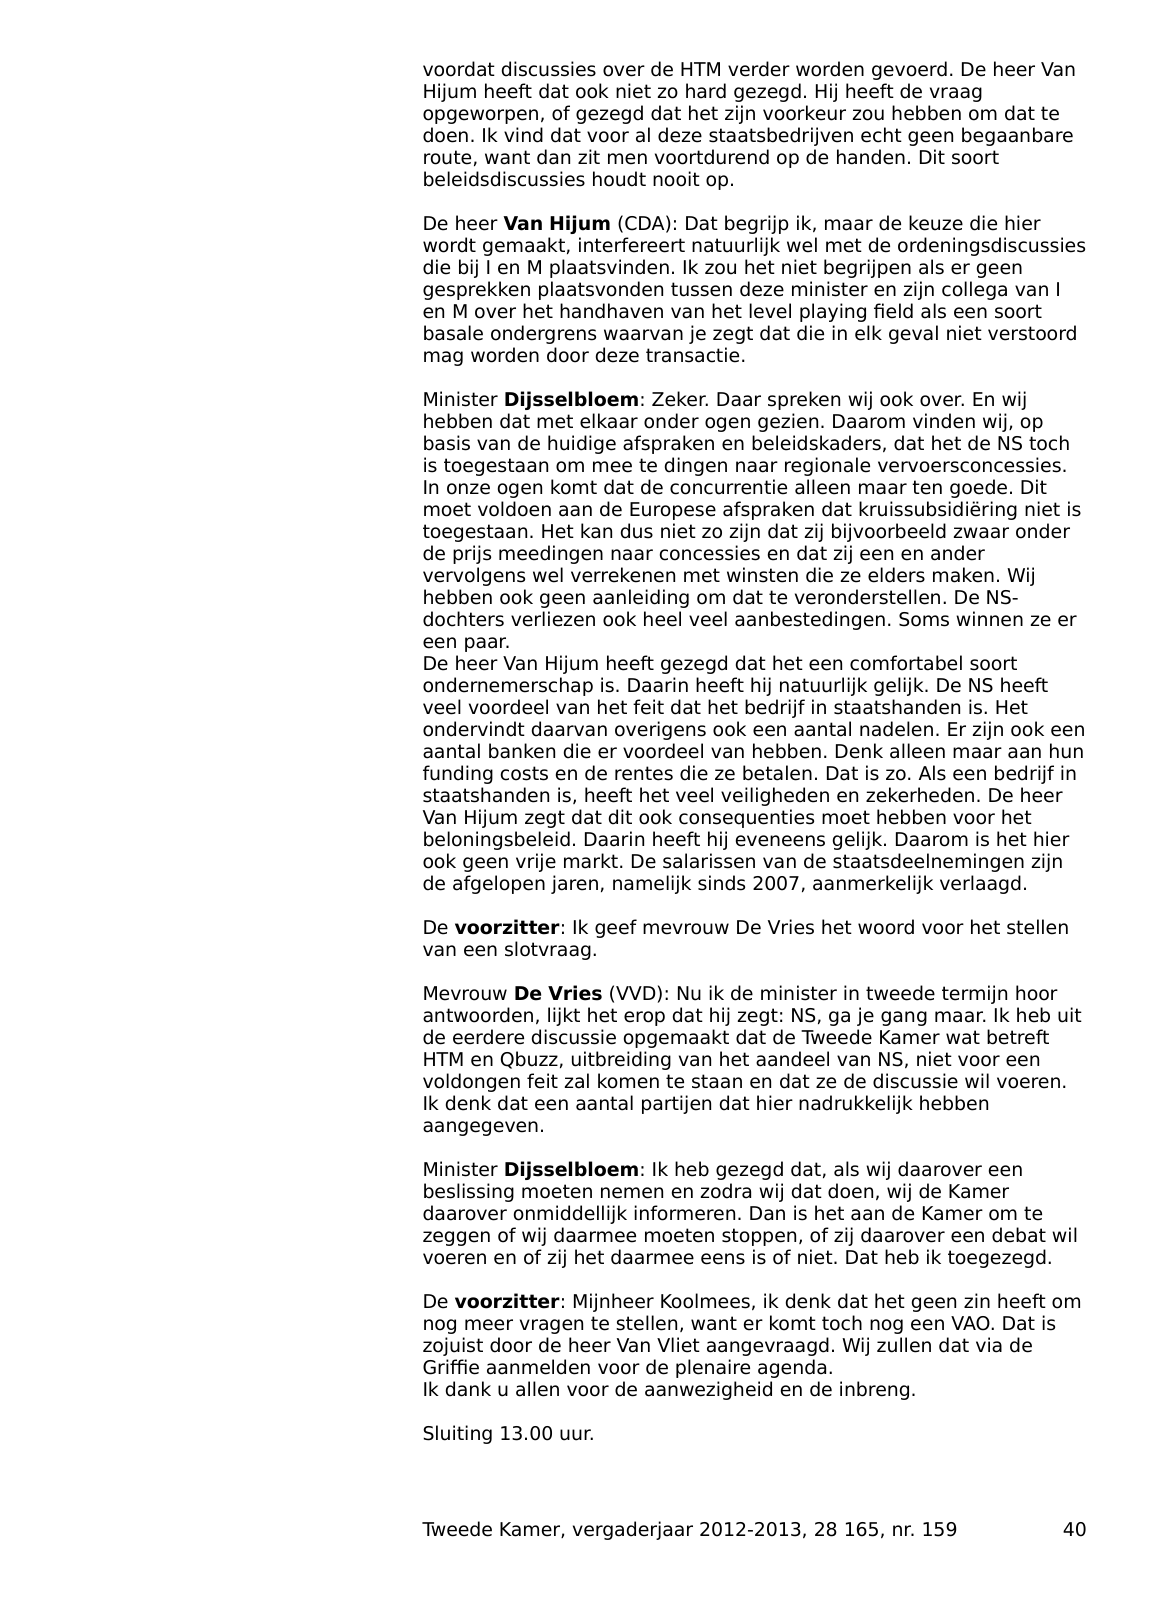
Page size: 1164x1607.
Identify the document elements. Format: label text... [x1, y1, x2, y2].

text De voorzitter: Mijnheer Koolmees, ik denk dat het geen zin heeft om nog meer vragen te stellen, want er komt toch nog een VAO. Dat is zojuist door de heer Van Vliet aangevraagd. Wij zullen dat via de Griffie aanmelden voor de plenaire agenda. [422, 1291, 1087, 1379]
text De heer Van Hijum heeft gezegd dat het een comfortabel soort ondernemerschap is. Daarin heeft hij natuurlijk gelijk. De NS heeft veel voordeel van het feit dat het bedrijf in staatshanden is. Het ondervindt daarvan overigens ook een aantal nadelen. Er zijn ook een aantal banken die er voordeel van hebben. Denk alleen maar aan hun funding costs en de rentes die ze betalen. Dat is zo. Als een bedrijf in staatshanden is, heeft het veel veiligheden en zekerheden. De heer Van Hijum zegt dat dit ook consequenties moet hebben voor het beloningsbeleid. Daarin heeft hij eveneens gelijk. Daarom is het hier ook geen vrije markt. De salarissen van de staatsdeelnemingen zijn de afgelopen jaren, namelijk sinds 2007, aanmerkelijk verlaagd. [422, 653, 1087, 895]
text Ik dank u allen voor de aanwezigheid en de inbreng. [422, 1379, 1087, 1401]
text voordat discussies over de HTM verder worden gevoerd. De heer Van Hijum heeft dat ook niet zo hard gezegd. Hij heeft de vraag opgeworpen, of gezegd dat het zijn voorkeur zou hebben om dat te doen. Ik vind dat voor al deze staatsbedrijven echt geen begaanbare route, want dan zit men voortdurend op de handen. Dit soort beleidsdiscussies houdt nooit op. [422, 59, 1087, 191]
text De voorzitter: Ik geef mevrouw De Vries het woord voor het stellen van een slotvraag. [422, 917, 1087, 961]
text Sluiting 13.00 uur. [422, 1423, 1087, 1445]
text De heer Van Hijum (CDA): Dat begrijp ik, maar de keuze die hier wordt gemaakt, interfereert natuurlijk wel met de ordeningsdiscussies die bij I en M plaatsvinden. Ik zou het niet begrijpen als er geen gesprekken plaatsvonden tussen deze minister en zijn collega van I en M over het handhaven van het level playing field als een soort basale ondergrens waarvan je zegt dat die in elk geval niet verstoord mag worden door deze transactie. [422, 213, 1087, 367]
text Minister Dijsselbloem: Zeker. Daar spreken wij ook over. En wij hebben dat met elkaar onder ogen gezien. Daarom vinden wij, op basis van de huidige afspraken en beleidskaders, dat het de NS toch is toegestaan om mee te dingen naar regionale vervoersconcessies. In onze ogen komt dat de concurrentie alleen maar ten goede. Dit moet voldoen aan de Europese afspraken dat kruissubsidiëring niet is toegestaan. Het kan dus niet zo zijn dat zij bijvoorbeeld zwaar onder de prijs meedingen naar concessies en dat zij een en ander vervolgens wel verrekenen met winsten die ze elders maken. Wij hebben ook geen aanleiding om dat te veronderstellen. De NS-dochters verliezen ook heel veel aanbestedingen. Soms winnen ze er een paar. [422, 389, 1087, 653]
text Minister Dijsselbloem: Ik heb gezegd dat, als wij daarover een beslissing moeten nemen en zodra wij dat doen, wij de Kamer daarover onmiddellijk informeren. Dan is het aan de Kamer om te zeggen of wij daarmee moeten stoppen, of zij daarover een debat wil voeren en of zij het daarmee eens is of niet. Dat heb ik toegezegd. [422, 1159, 1087, 1269]
text Mevrouw De Vries (VVD): Nu ik de minister in tweede termijn hoor antwoorden, lijkt het erop dat hij zegt: NS, ga je gang maar. Ik heb uit de eerdere discussie opgemaakt dat de Tweede Kamer wat betreft HTM en Qbuzz, uitbreiding van het aandeel van NS, niet voor een voldongen feit zal komen te staan en dat ze de discussie wil voeren. Ik denk dat een aantal partijen dat hier nadrukkelijk hebben aangegeven. [422, 983, 1087, 1137]
